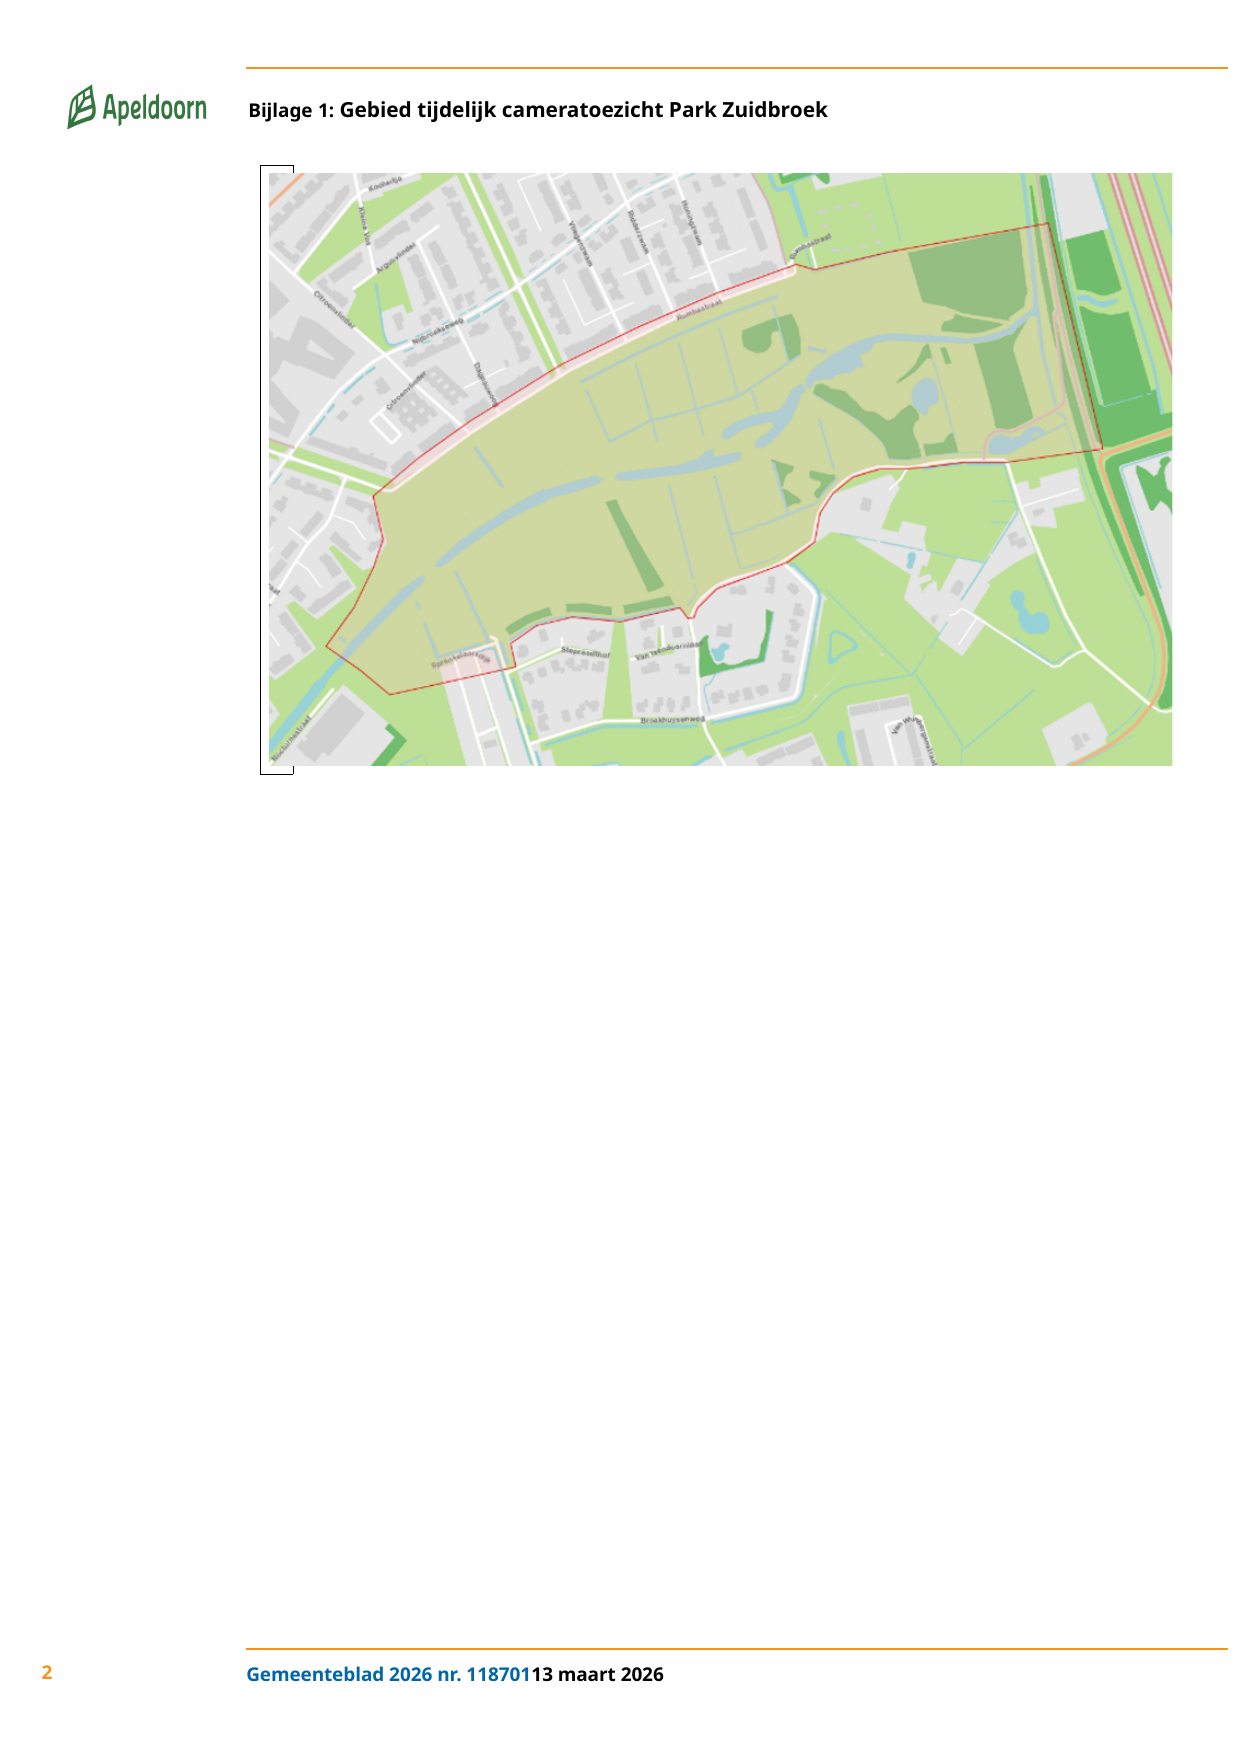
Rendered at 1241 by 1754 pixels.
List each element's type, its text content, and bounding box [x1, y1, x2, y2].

picture [41, 47, 231, 172]
text Bijlage 1: Gebied tijdelijk cameratoezicht Park Zuidbroek [248, 95, 1152, 123]
picture [268, 173, 1173, 766]
